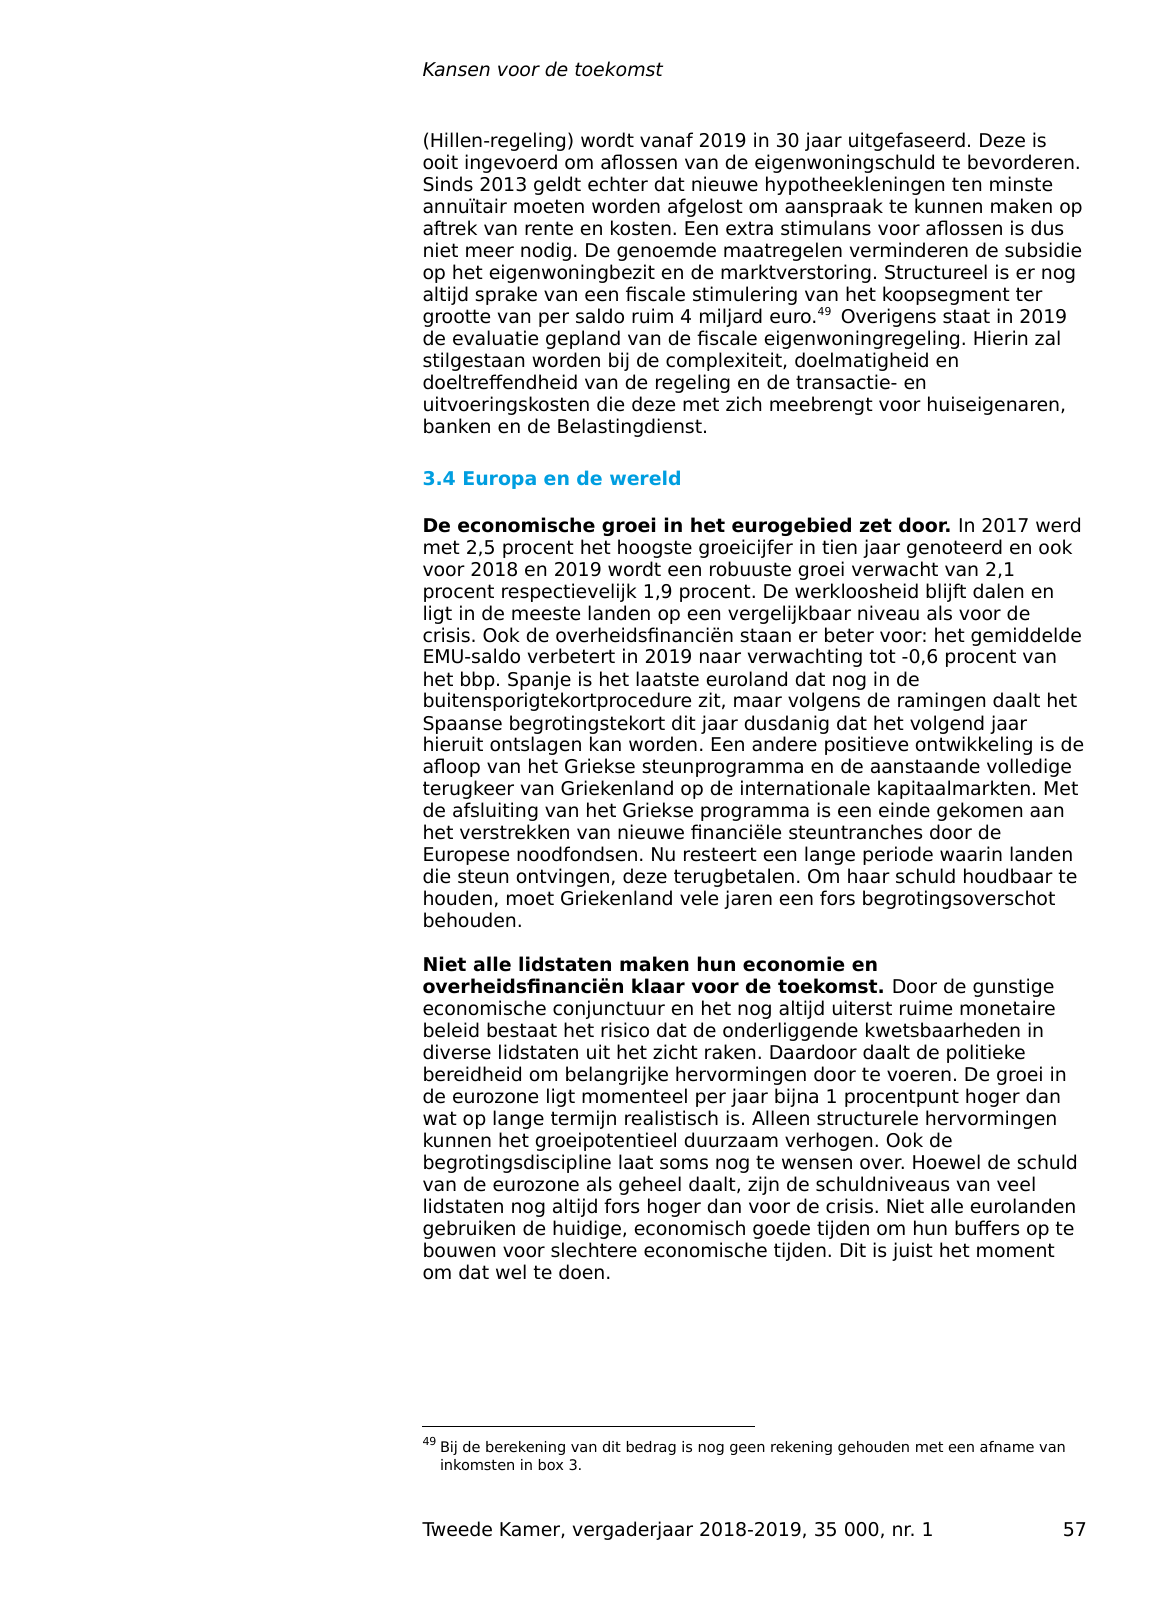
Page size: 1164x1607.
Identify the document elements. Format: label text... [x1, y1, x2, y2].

text Bij de berekening van dit bedrag is nog geen rekening gehouden met een afname van inkomsten in box 3. [422, 1435, 1087, 1474]
subtitle 3.4 Europa en de wereld [422, 468, 1087, 489]
text Niet alle lidstaten maken hun economie en overheidsfinanciën klaar voor de toekomst. Door de gunstige economische conjunctuur en het nog altijd uiterst ruime monetaire beleid bestaat het risico dat de onderliggende kwetsbaarheden in diverse lidstaten uit het zicht raken. Daardoor daalt de politieke bereidheid om belangrijke hervormingen door te voeren. De groei in de eurozone ligt momenteel per jaar bijna 1 procentpunt hoger dan wat op lange termijn realistisch is. Alleen structurele hervormingen kunnen het groeipotentieel duurzaam verhogen. Ook de begrotingsdiscipline laat soms nog te wensen over. Hoewel de schuld van de eurozone als geheel daalt, zijn de schuldniveaus van veel lidstaten nog altijd fors hoger dan voor de crisis. Niet alle eurolanden gebruiken de huidige, economisch goede tijden om hun buffers op te bouwen voor slechtere economische tijden. Dit is juist het moment om dat wel te doen. [422, 954, 1087, 1284]
text De economische groei in het eurogebied zet door. In 2017 werd met 2,5 procent het hoogste groeicijfer in tien jaar genoteerd en ook voor 2018 en 2019 wordt een robuuste groei verwacht van 2,1 procent respectievelijk 1,9 procent. De werkloosheid blijft dalen en ligt in de meeste landen op een vergelijkbaar niveau als voor de crisis. Ook de overheidsfinanciën staan er beter voor: het gemiddelde EMU-saldo verbetert in 2019 naar verwachting tot -0,6 procent van het bbp. Spanje is het laatste euroland dat nog in de buitensporigtekortprocedure zit, maar volgens de ramingen daalt het Spaanse begrotingstekort dit jaar dusdanig dat het volgend jaar hieruit ontslagen kan worden. Een andere positieve ontwikkeling is de afloop van het Griekse steunprogramma en de aanstaande volledige terugkeer van Griekenland op de internationale kapitaalmarkten. Met de afsluiting van het Griekse programma is een einde gekomen aan het verstrekken van nieuwe financiële steuntranches door de Europese noodfondsen. Nu resteert een lange periode waarin landen die steun ontvingen, deze terugbetalen. Om haar schuld houdbaar te houden, moet Griekenland vele jaren een fors begrotingsoverschot behouden. [422, 514, 1087, 932]
text (Hillen-regeling) wordt vanaf 2019 in 30 jaar uitgefaseerd. Deze is ooit ingevoerd om aflossen van de eigenwoningschuld te bevorderen. Sinds 2013 geldt echter dat nieuwe hypotheekleningen ten minste annuïtair moeten worden afgelost om aanspraak te kunnen maken op aftrek van rente en kosten. Een extra stimulans voor aflossen is dus niet meer nodig. De genoemde maatregelen verminderen de subsidie op het eigenwoningbezit en de marktverstoring. Structureel is er nog altijd sprake van een fiscale stimulering van het koopsegment ter grootte van per saldo ruim 4 miljard euro. Overigens staat in 2019 de evaluatie gepland van de fiscale eigenwoningregeling. Hierin zal stilgestaan worden bij de complexiteit, doelmatigheid en doeltreffendheid van de regeling en de transactie- en uitvoeringskosten die deze met zich meebrengt voor huiseigenaren, banken en de Belastingdienst. [422, 130, 1087, 438]
